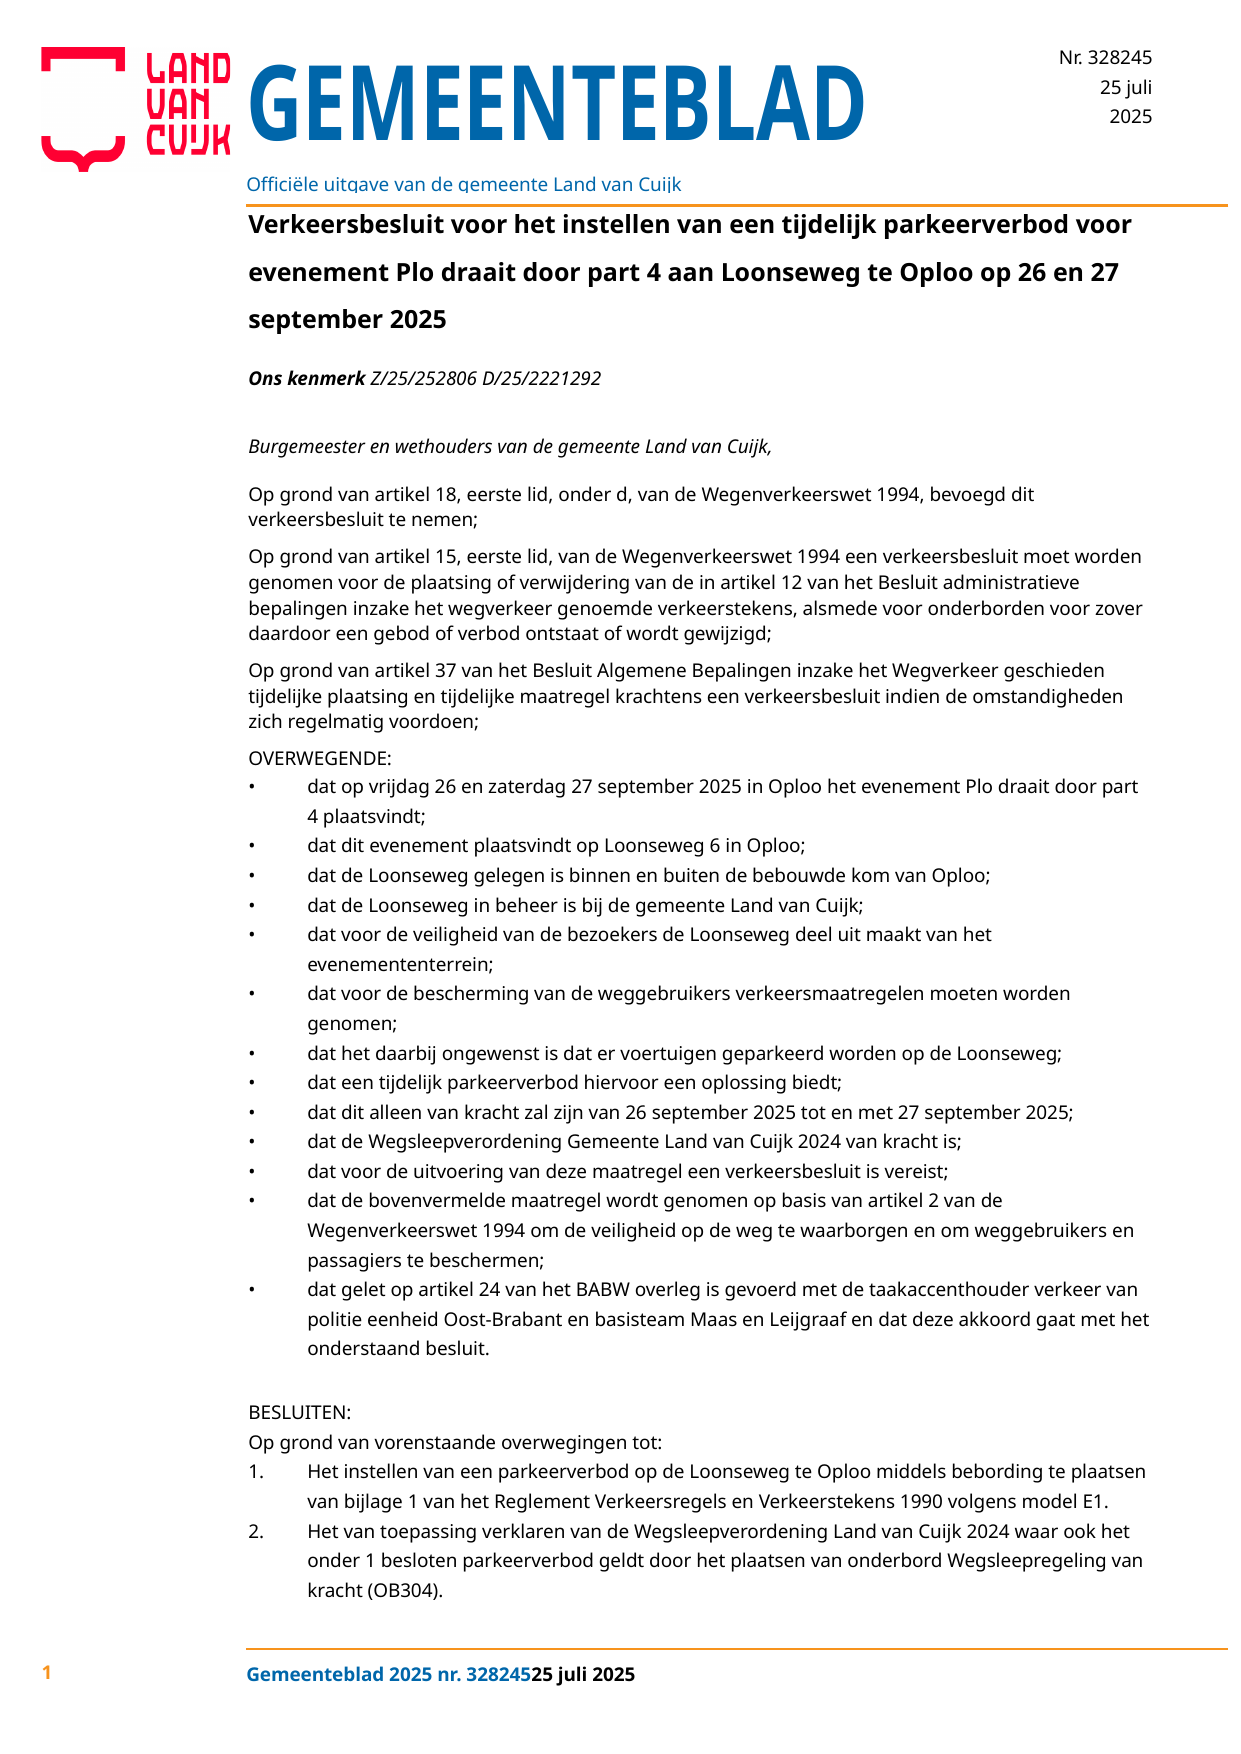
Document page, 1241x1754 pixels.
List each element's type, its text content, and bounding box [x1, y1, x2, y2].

text Op grond van artikel 37 van het Besluit Algemene Bepalingen inzake het Wegverkeer geschieden tijdelijke plaatsing en tijdelijke maatregel krachtens een verkeersbesluit indien de omstandigheden zich regelmatig voordoen; [248, 657, 1152, 734]
text Burgemeester en wethouders van de gemeente Land van Cuijk, [248, 433, 1152, 459]
text Op grond van artikel 18, eerste lid, onder d, van de Wegenverkeerswet 1994, bevoegd dit verkeersbesluit te nemen; [248, 481, 1152, 532]
list dat gelet op artikel 24 van het BABW overleg is gevoerd met de taakaccenthouder verkeer van politie eenheid Oost-Brabant en basisteam Maas en Leijgraaf en dat deze akkoord gaat met het onderstaand besluit. [248, 1276, 1152, 1361]
text Verkeersbesluit voor het instellen van een tijdelijk parkeerverbod voor evenement Plo draait door part 4 aan Loonseweg te Oploo op 26 en 27 september 2025 [248, 207, 1152, 336]
list Het instellen van een parkeerverbod op de Loonseweg te Oploo middels bebording te plaatsen van bijlage 1 van het Reglement Verkeersregels en Verkeerstekens 1990 volgens model E1. [248, 1459, 1152, 1514]
list dat de Loonseweg gelegen is binnen en buiten de bebouwde kom van Oploo; [248, 862, 1152, 888]
list dat de bovenvermelde maatregel wordt genomen op basis van artikel 2 van de Wegenverkeerswet 1994 om de veiligheid op de weg te waarborgen en om weggebruikers en passagiers te beschermen; [248, 1188, 1152, 1273]
text BESLUITEN: [248, 1399, 1152, 1425]
text Op grond van vorenstaande overwegingen tot: [248, 1429, 1152, 1455]
list dat voor de uitvoering van deze maatregel een verkeersbesluit is vereist; [248, 1158, 1152, 1184]
list Het van toepassing verklaren van de Wegsleepverordening Land van Cuijk 2024 waar ook het onder 1 besloten parkeerverbod geldt door het plaatsen van onderbord Wegsleepregeling van kracht (OB304). [248, 1518, 1152, 1603]
text Op grond van artikel 15, eerste lid, van de Wegenverkeerswet 1994 een verkeersbesluit moet worden genomen voor de plaatsing of verwijdering van de in artikel 12 van het Besluit administratieve bepalingen inzake het wegverkeer genoemde verkeerstekens, alsmede voor onderborden voor zover daardoor een gebod of verbod ontstaat of wordt gewijzigd; [248, 543, 1152, 646]
text OVERWEGENDE: [248, 745, 1152, 771]
list dat dit alleen van kracht zal zijn van 26 september 2025 tot en met 27 september 2025; [248, 1099, 1152, 1125]
list dat het daarbij ongewenst is dat er voertuigen geparkeerd worden op de Loonseweg; [248, 1040, 1152, 1066]
list dat de Wegsleepverordening Gemeente Land van Cuijk 2024 van kracht is; [248, 1128, 1152, 1154]
list dat dit evenement plaatsvindt op Loonseweg 6 in Oploo; [248, 833, 1152, 858]
list dat op vrijdag 26 en zaterdag 27 september 2025 in Oploo het evenement Plo draait door part 4 plaatsvindt; [248, 773, 1152, 829]
text Ons kenmerk Z/25/252806 D/25/2221292 [248, 366, 1152, 391]
list dat voor de bescherming van de weggebruikers verkeersmaatregelen moeten worden genomen; [248, 981, 1152, 1036]
list dat een tijdelijk parkeerverbod hiervoor een oplossing biedt; [248, 1069, 1152, 1095]
list dat voor de veiligheid van de bezoekers de Loonseweg deel uit maakt van het evenemententerrein; [248, 921, 1152, 977]
picture [41, 47, 231, 172]
list dat de Loonseweg in beheer is bij de gemeente Land van Cuijk; [248, 892, 1152, 918]
